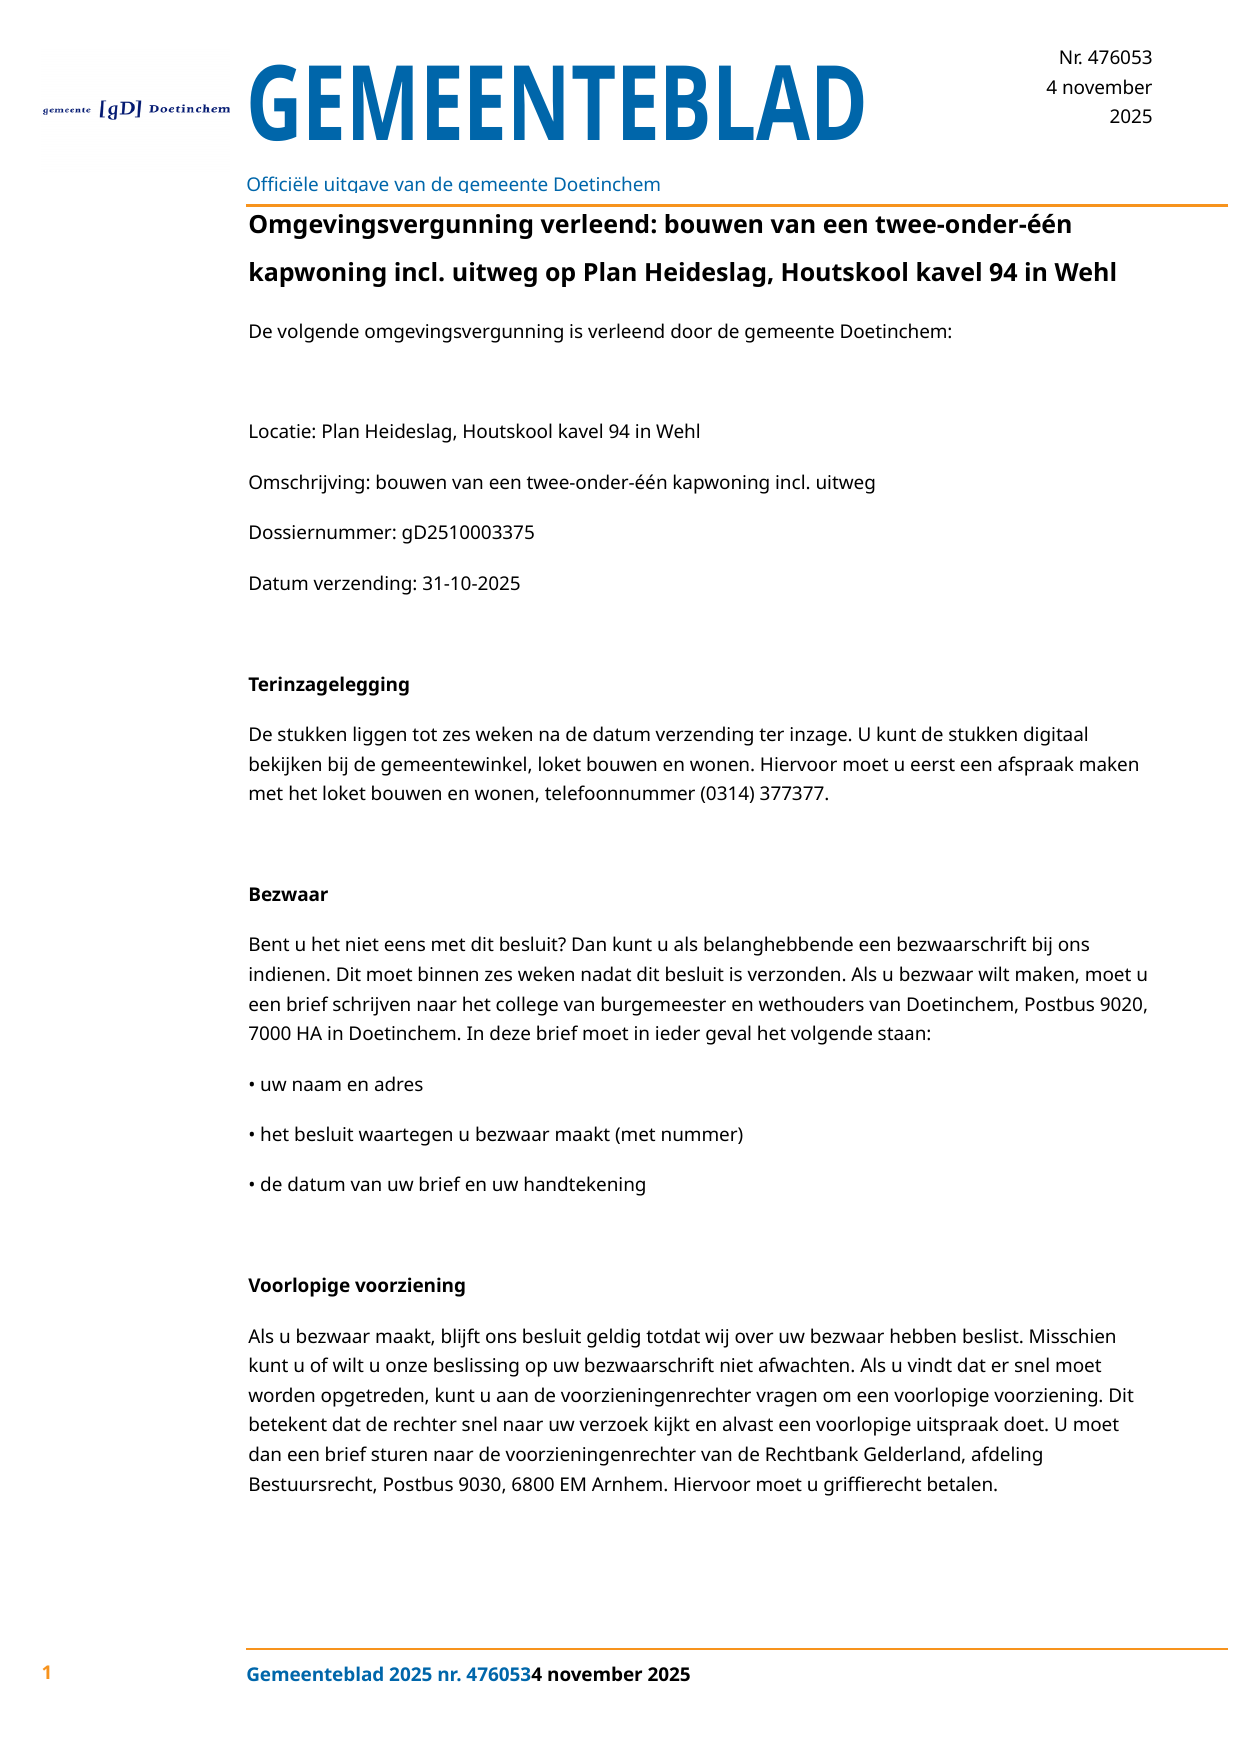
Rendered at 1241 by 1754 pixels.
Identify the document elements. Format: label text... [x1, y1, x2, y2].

text Omgevingsvergunning verleend: bouwen van een twee-onder-één kapwoning incl. uitweg op Plan Heideslag, Houtskool kavel 94 in Wehl [248, 207, 1152, 288]
text Bent u het niet eens met dit besluit? Dan kunt u als belanghebbende een bezwaarschrift bij ons indienen. Dit moet binnen zes weken nadat dit besluit is verzonden. Als u bezwaar wilt maken, moet u een brief schrijven naar het college van burgemeester en wethouders van Doetinchem, Postbus 9020, 7000 HA in Doetinchem. In deze brief moet in ieder geval het volgende staan: [248, 932, 1152, 1046]
text • de datum van uw brief en uw handtekening [248, 1172, 1152, 1197]
text Dossiernummer: gD2510003375 [248, 519, 1152, 545]
text Terinzagelegging [248, 671, 1152, 697]
text De volgende omgevingsvergunning is verleend door de gemeente Doetinchem: [248, 318, 1152, 344]
text Als u bezwaar maakt, blijft ons besluit geldig totdat wij over uw bezwaar hebben beslist. Misschien kunt u of wilt u onze beslissing op uw bezwaarschrift niet afwachten. Als u vindt dat er snel moet worden opgetreden, kunt u aan de voorzieningenrechter vragen om een voorlopige voorziening. Dit betekent dat de rechter snel naar uw verzoek kijkt en alvast een voorlopige uitspraak doet. U moet dan een brief sturen naar de voorzieningenrechter van de Rechtbank Gelderland, afdeling Bestuursrecht, Postbus 9030, 6800 EM Arnhem. Hiervoor moet u griffierecht betalen. [248, 1323, 1152, 1497]
text Omschrijving: bouwen van een twee-onder-één kapwoning incl. uitweg [248, 469, 1152, 495]
text De stukken liggen tot zes weken na de datum verzending ter inzage. U kunt de stukken digitaal bekijken bij de gemeentewinkel, loket bouwen en wonen. Hiervoor moet u eerst een afspraak maken met het loket bouwen en wonen, telefoonnummer (0314) 377377. [248, 721, 1152, 806]
text Datum verzending: 31-10-2025 [248, 570, 1152, 596]
text • uw naam en adres [248, 1071, 1152, 1097]
picture [41, 47, 231, 172]
text Voorlopige voorziening [248, 1272, 1152, 1298]
text • het besluit waartegen u bezwaar maakt (met nummer) [248, 1121, 1152, 1147]
text Bezwaar [248, 881, 1152, 907]
text Locatie: Plan Heideslag, Houtskool kavel 94 in Wehl [248, 419, 1152, 444]
